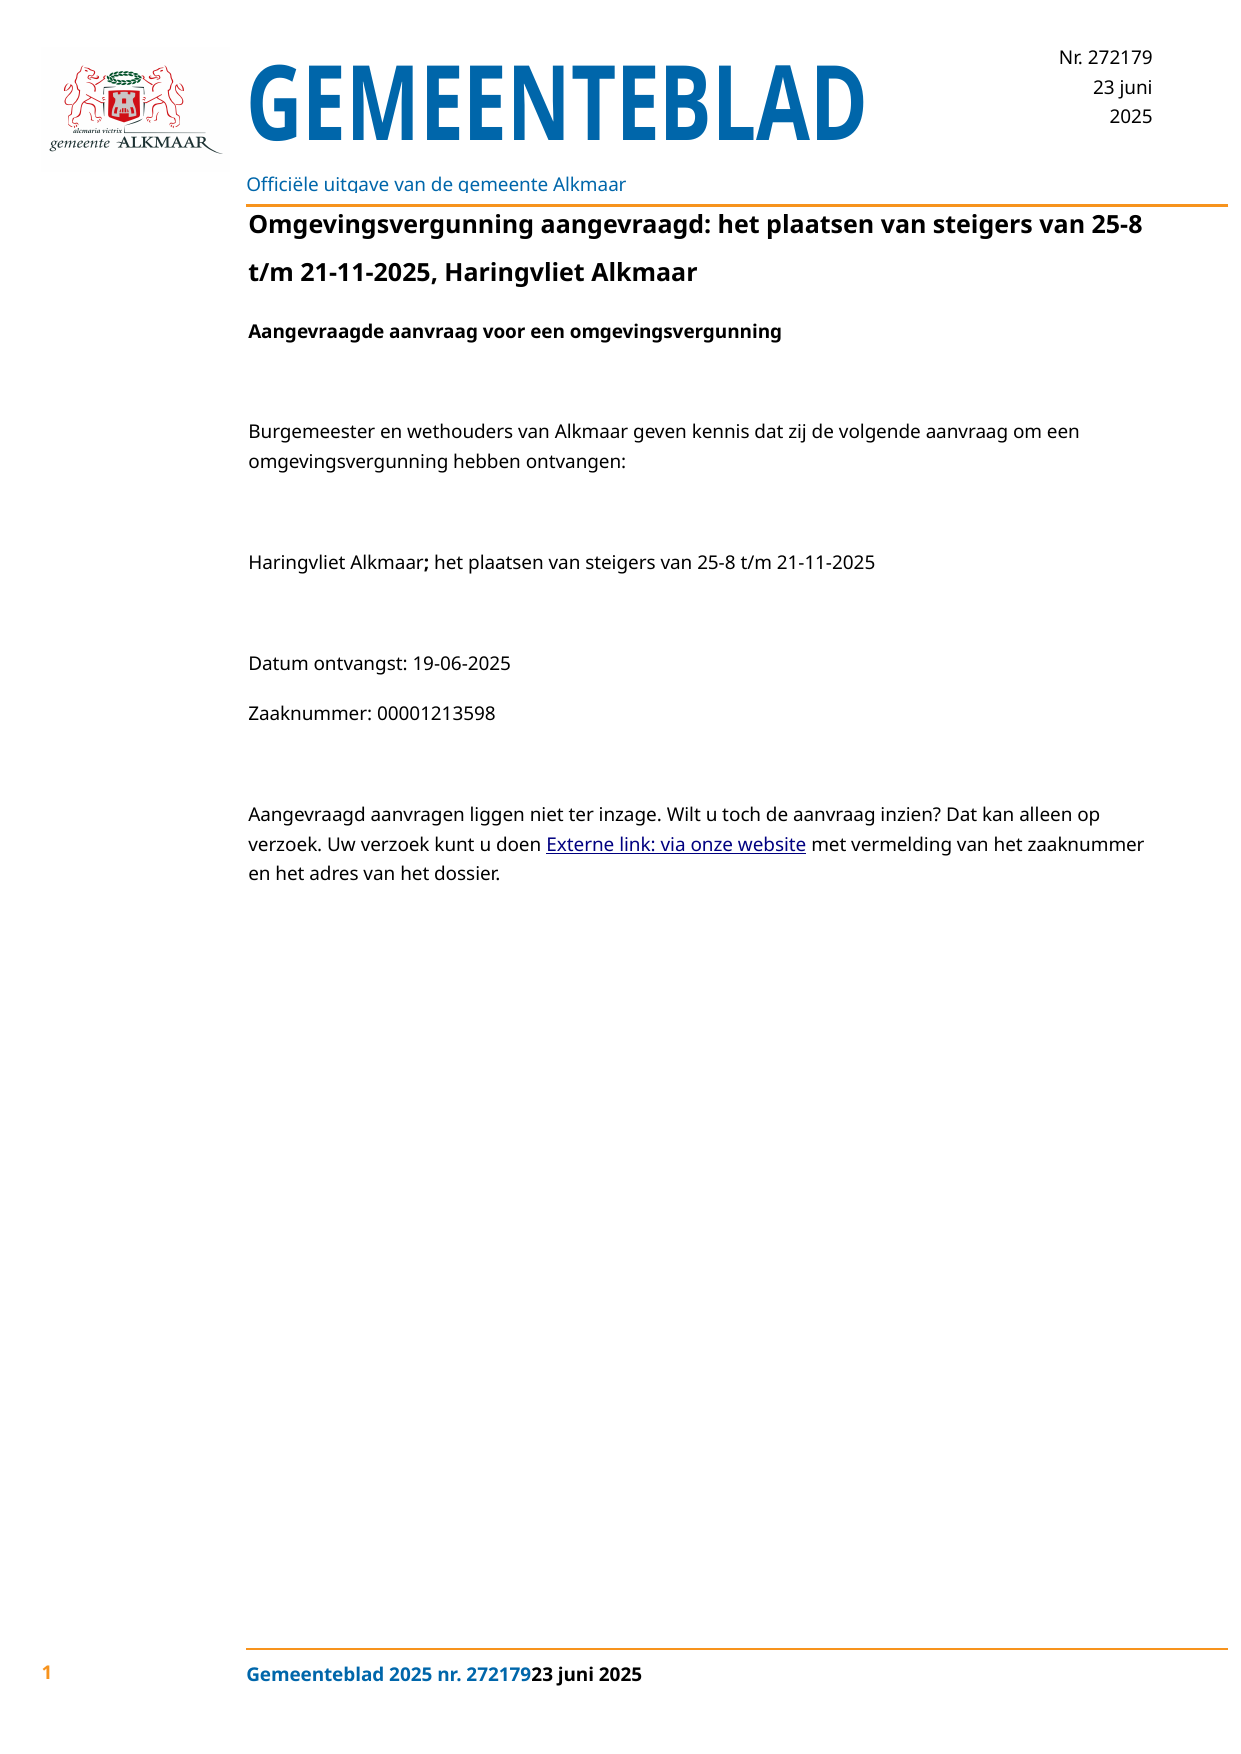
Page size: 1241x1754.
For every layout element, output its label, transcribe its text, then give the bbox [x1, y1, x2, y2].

text Aangevraagd aanvragen liggen niet ter inzage. Wilt u toch de aanvraag inzien? Dat kan alleen op verzoek. Uw verzoek kunt u doen Externe link: via onze website met vermelding van het zaaknummer en het adres van het dossier. [248, 801, 1152, 886]
text Burgemeester en wethouders van Alkmaar geven kennis dat zij de volgende aanvraag om een omgevingsvergunning hebben ontvangen: [248, 419, 1152, 474]
picture [41, 47, 231, 172]
text Haringvliet Alkmaar; het plaatsen van steigers van 25-8 t/m 21-11-2025 [248, 549, 1152, 575]
text Zaaknummer: 00001213598 [248, 700, 1152, 726]
text Datum ontvangst: 19-06-2025 [248, 650, 1152, 676]
text Omgevingsvergunning aangevraagd: het plaatsen van steigers van 25-8 t/m 21-11-2025, Haringvliet Alkmaar [248, 207, 1152, 288]
text Aangevraagde aanvraag voor een omgevingsvergunning [248, 318, 1152, 344]
